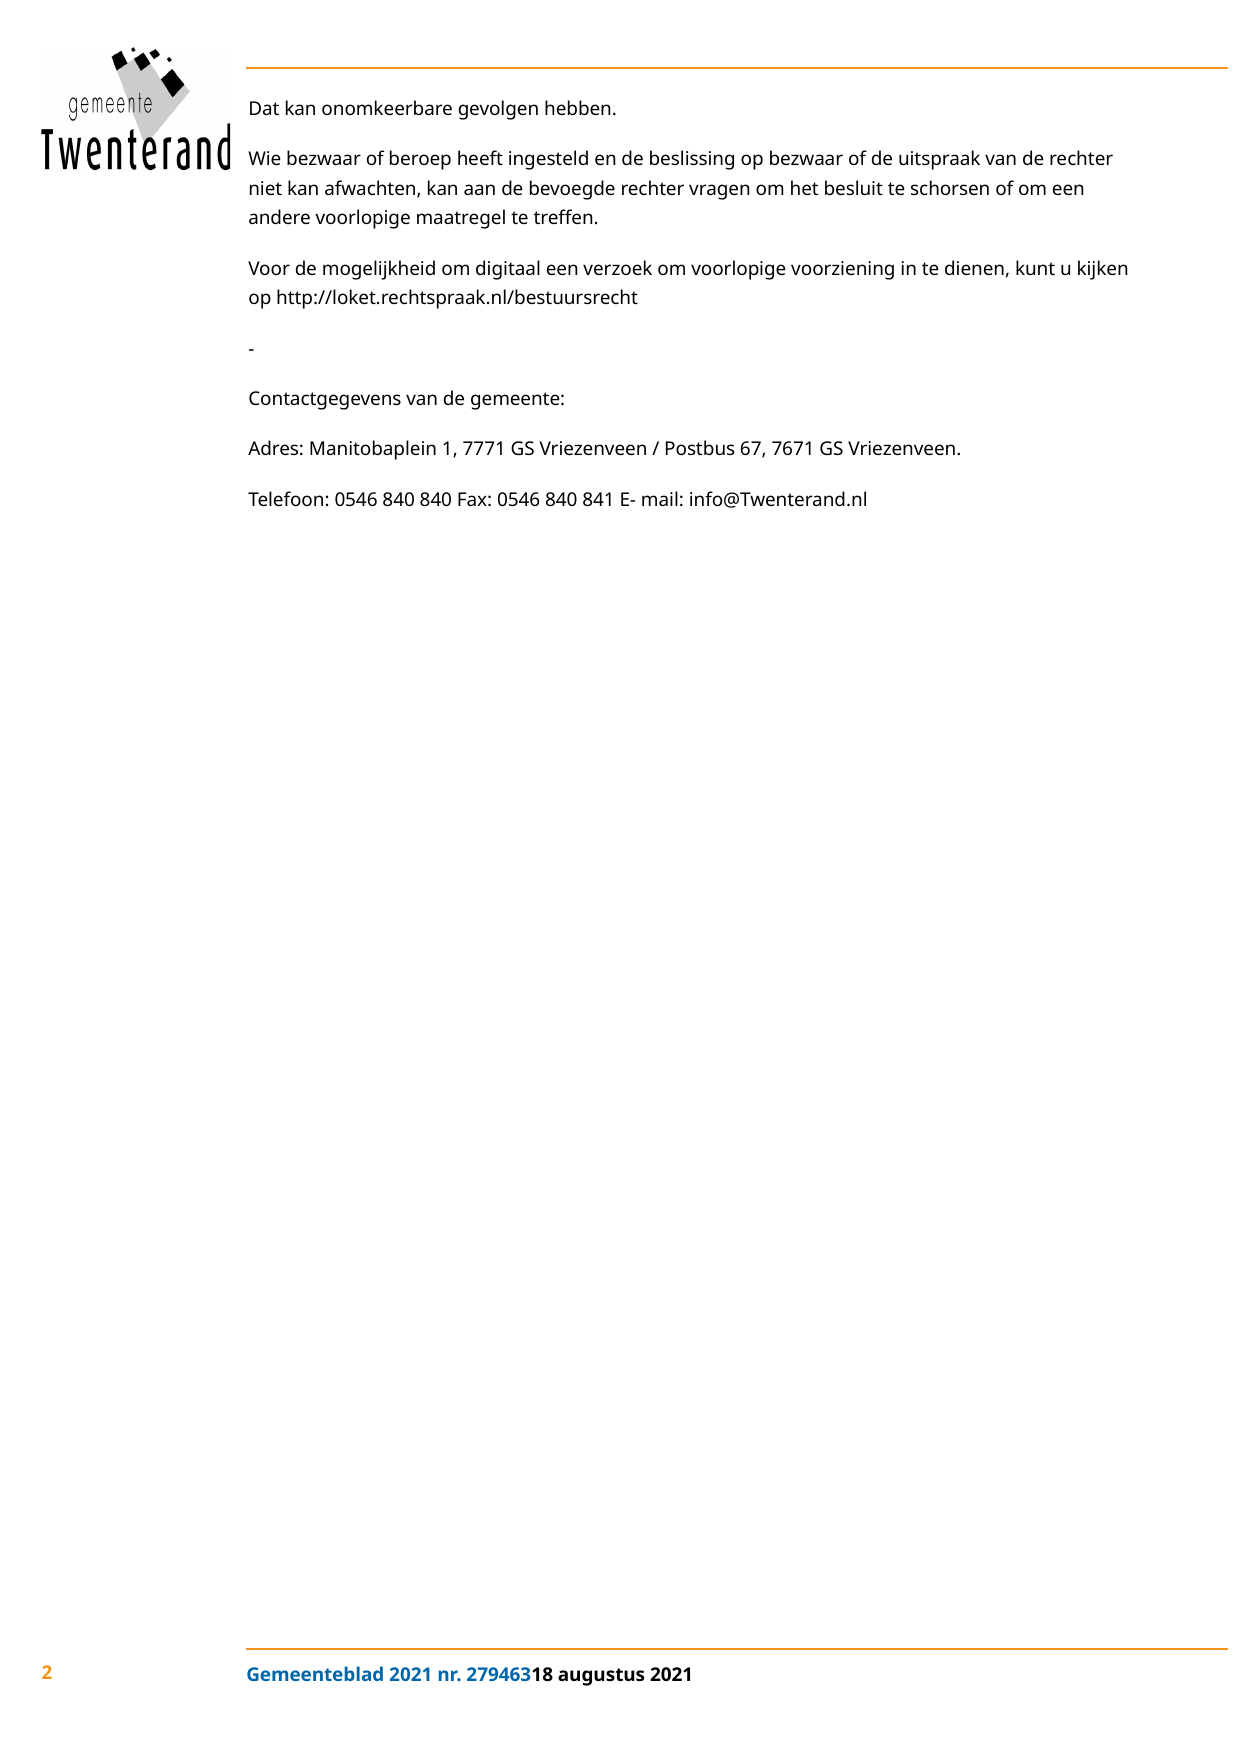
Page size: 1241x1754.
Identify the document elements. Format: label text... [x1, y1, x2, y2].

text Dat kan onomkeerbare gevolgen hebben. [248, 95, 1152, 121]
text Adres: Manitobaplein 1, 7771 GS Vriezenveen / Postbus 67, 7671 GS Vriezenveen. [248, 436, 1152, 461]
text Voor de mogelijkheid om digitaal een verzoek om voorlopige voorziening in te dienen, kunt u kijken op http://loket.rechtspraak.nl/bestuursrecht [248, 255, 1152, 310]
text Contactgegevens van de gemeente: [248, 385, 1152, 411]
text Wie bezwaar of beroep heeft ingesteld en de beslissing op bezwaar of de uitspraak van de rechter niet kan afwachten, kan aan de bevoegde rechter vragen om het besluit te schorsen of om een andere voorlopige maatregel te treffen. [248, 145, 1152, 230]
text Telefoon: 0546 840 840 Fax: 0546 840 841 E- mail: info@Twenterand.nl [248, 486, 1152, 512]
picture [41, 47, 231, 172]
text - [248, 335, 1152, 361]
